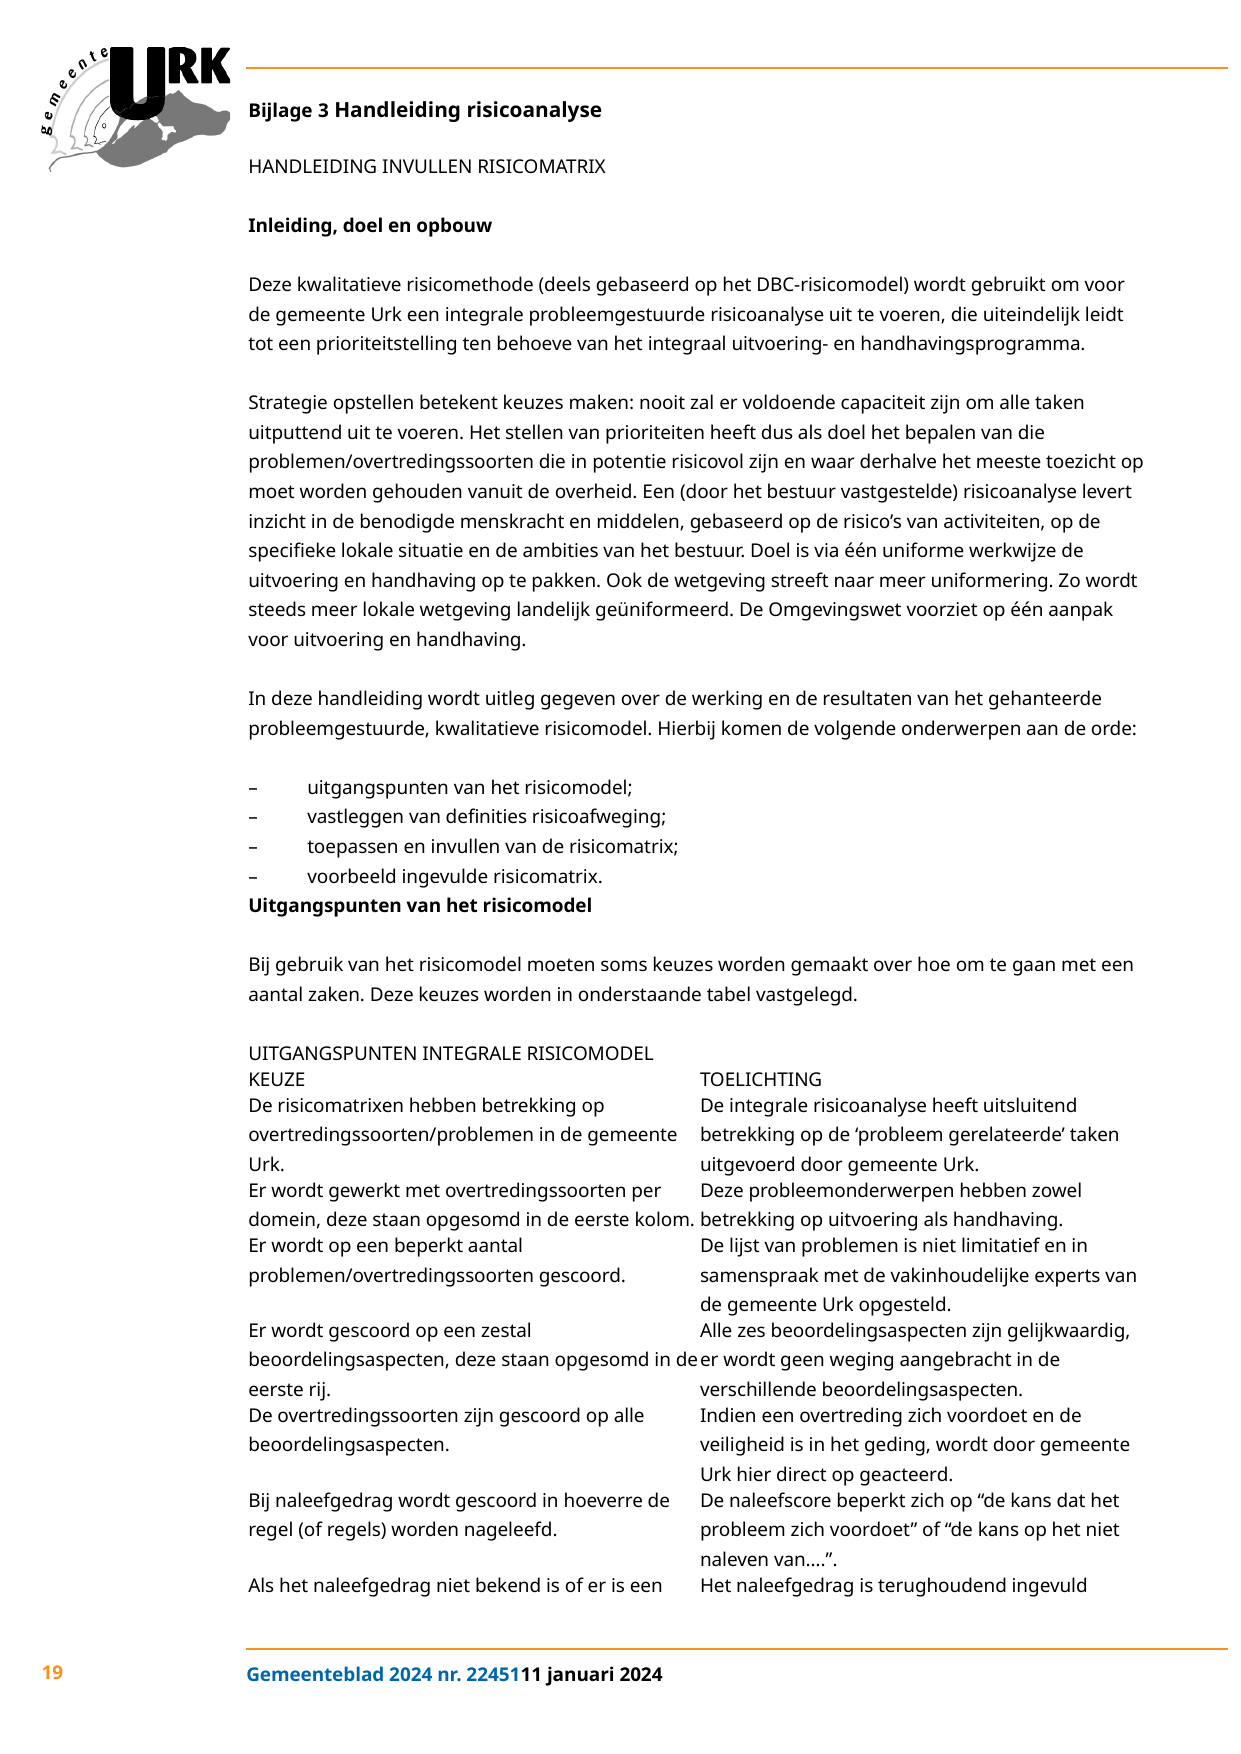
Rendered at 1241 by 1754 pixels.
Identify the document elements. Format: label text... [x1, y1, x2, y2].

table_cell Het naleefgedrag is terughoudend ingevuld [700, 1572, 1152, 1597]
table_cell De integrale risicoanalyse heeft uitsluitend betrekking op de ‘probleem gerelateerde’ taken uitgevoerd door gemeente Urk. [700, 1092, 1152, 1177]
table_cell Deze probleemonderwerpen hebben zowel betrekking op uitvoering als handhaving. [700, 1177, 1152, 1232]
table_cell Er wordt op een beperkt aantal problemen/overtredingssoorten gescoord. [248, 1232, 700, 1317]
table_header UITGANGSPUNTEN INTEGRALE RISICOMODEL [248, 1041, 1152, 1066]
table_cell Bij naleefgedrag wordt gescoord in hoeverre de regel (of regels) worden nageleefd. [248, 1487, 700, 1572]
table_cell De naleefscore beperkt zich op “de kans dat het probleem zich voordoet” of “de kans op het niet naleven van….”. [700, 1487, 1152, 1572]
table_cell De lijst van problemen is niet limitatief en in samenspraak met de vakinhoudelijke experts van de gemeente Urk opgesteld. [700, 1232, 1152, 1317]
text Bijlage 3 Handleiding risicoanalyse [248, 95, 1152, 123]
table_cell Als het naleefgedrag niet bekend is of er is een [248, 1572, 700, 1597]
text Bij gebruik van het risicomodel moeten soms keuzes worden gemaakt over hoe om te gaan met een aantal zaken. Deze keuzes worden in onderstaande tabel vastgelegd. [248, 952, 1152, 1007]
table_cell Alle zes beoordelingsaspecten zijn gelijkwaardig, er wordt geen weging aangebracht in de verschillende beoordelingsaspecten. [700, 1317, 1152, 1402]
table_cell KEUZE [248, 1066, 700, 1092]
text HANDLEIDING INVULLEN RISICOMATRIX [248, 153, 1152, 179]
list uitgangspunten van het risicomodel; [248, 774, 1152, 800]
text Deze kwalitatieve risicomethode (deels gebaseerd op het DBC-risicomodel) wordt gebruikt om voor de gemeente Urk een integrale probleemgestuurde risicoanalyse uit te voeren, die uiteindelijk leidt tot een prioriteitstelling ten behoeve van het integraal uitvoering- en handhavingsprogramma. [248, 271, 1152, 356]
picture [41, 47, 231, 172]
list vastleggen van definities risicoafweging; [248, 804, 1152, 829]
table_cell Er wordt gewerkt met overtredingssoorten per domein, deze staan opgesomd in de eerste kolom. [248, 1177, 700, 1232]
text In deze handleiding wordt uitleg gegeven over de werking en de resultaten van het gehanteerde probleemgestuurde, kwalitatieve risicomodel. Hierbij komen de volgende onderwerpen aan de orde: [248, 685, 1152, 741]
text Inleiding, doel en opbouw [248, 212, 1152, 238]
table_cell De risicomatrixen hebben betrekking op overtredingssoorten/problemen in de gemeente Urk. [248, 1092, 700, 1177]
text Uitgangspunten van het risicomodel [248, 892, 1152, 918]
table_cell TOELICHTING [700, 1066, 1152, 1092]
list voorbeeld ingevulde risicomatrix. [248, 863, 1152, 889]
table_cell Er wordt gescoord op een zestal beoordelingsaspecten, deze staan opgesomd in de eerste rij. [248, 1317, 700, 1402]
table_cell De overtredingssoorten zijn gescoord op alle beoordelingsaspecten. [248, 1402, 700, 1487]
text Strategie opstellen betekent keuzes maken: nooit zal er voldoende capaciteit zijn om alle taken uitputtend uit te voeren. Het stellen van prioriteiten heeft dus als doel het bepalen van die problemen/overtredingssoorten die in potentie risicovol zijn en waar derhalve het meeste toezicht op moet worden gehouden vanuit de overheid. Een (door het bestuur vastgestelde) risicoanalyse levert inzicht in de benodigde menskracht en middelen, gebaseerd op de risico’s van activiteiten, op de specifieke lokale situatie en de ambities van het bestuur. Doel is via één uniforme werkwijze de uitvoering en handhaving op te pakken. Ook de wetgeving streeft naar meer uniformering. Zo wordt steeds meer lokale wetgeving landelijk geüniformeerd. De Omgevingswet voorziet op één aanpak voor uitvoering en handhaving. [248, 389, 1152, 652]
table_cell Indien een overtreding zich voordoet en de veiligheid is in het geding, wordt door gemeente Urk hier direct op geacteerd. [700, 1402, 1152, 1487]
list toepassen en invullen van de risicomatrix; [248, 833, 1152, 859]
